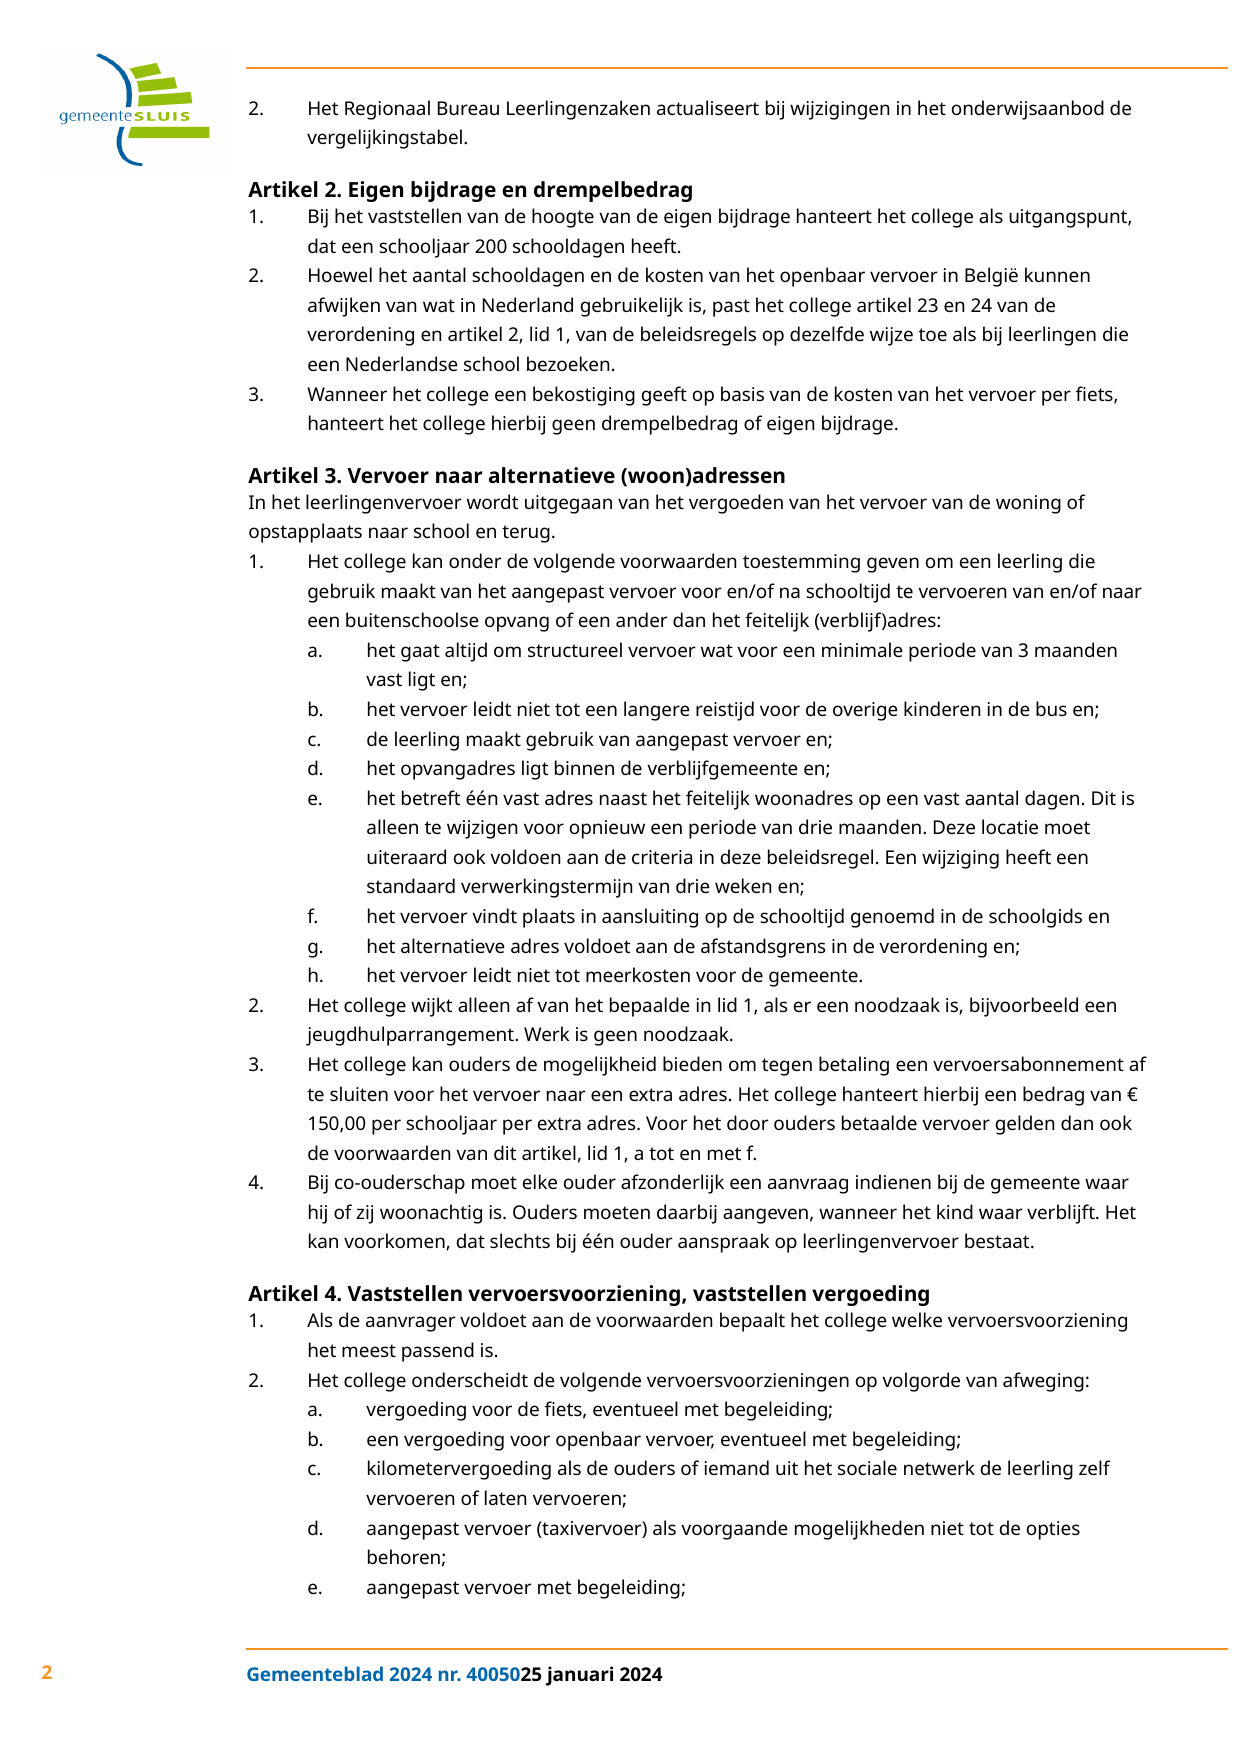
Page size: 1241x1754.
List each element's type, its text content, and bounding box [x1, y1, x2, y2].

list het vervoer vindt plaats in aansluiting op de schooltijd genoemd in de schoolgids en [307, 903, 1152, 929]
list aangepast vervoer (taxivervoer) als voorgaande mogelijkheden niet tot de opties behoren; [307, 1515, 1152, 1570]
text In het leerlingenvervoer wordt uitgegaan van het vergoeden van het vervoer van de woning of opstapplaats naar school en terug. [248, 489, 1152, 544]
list het alternatieve adres voldoet aan de afstandsgrens in de verordening en; [307, 933, 1152, 959]
list kilometervergoeding als de ouders of iemand uit het sociale netwerk de leerling zelf vervoeren of laten vervoeren; [307, 1456, 1152, 1511]
list Hoewel het aantal schooldagen en de kosten van het openbaar vervoer in België kunnen afwijken van wat in Nederland gebruikelijk is, past het college artikel 23 en 24 van de verordening en artikel 2, lid 1, van de beleidsregels op dezelfde wijze toe als bij leerlingen die een Nederlandse school bezoeken. [248, 262, 1152, 377]
list Het college kan onder de volgende voorwaarden toestemming geven om een leerling die gebruik maakt van het aangepast vervoer voor en/of na schooltijd te vervoeren van en/of naar een buitenschoolse opvang of een ander dan het feitelijk (verblijf)adres: [248, 548, 1152, 633]
list Bij co-ouderschap moet elke ouder afzonderlijk een aanvraag indienen bij de gemeente waar hij of zij woonachtig is. Ouders moeten daarbij aangeven, wanneer het kind waar verblijft. Het kan voorkomen, dat slechts bij één ouder aanspraak op leerlingenvervoer bestaat. [248, 1169, 1152, 1254]
list Wanneer het college een bekostiging geeft op basis van de kosten van het vervoer per fiets, hanteert het college hierbij geen drempelbedrag of eigen bijdrage. [248, 381, 1152, 436]
picture [41, 47, 231, 172]
list de leerling maakt gebruik van aangepast vervoer en; [307, 726, 1152, 752]
list aangepast vervoer met begeleiding; [307, 1574, 1152, 1599]
list Het college kan ouders de mogelijkheid bieden om tegen betaling een vervoersabonnement af te sluiten voor het vervoer naar een extra adres. Het college hanteert hierbij een bedrag van € 150,00 per schooljaar per extra adres. Voor het door ouders betaalde vervoer gelden dan ook de voorwaarden van dit artikel, lid 1, a tot en met f. [248, 1051, 1152, 1166]
list Bij het vaststellen van de hoogte van de eigen bijdrage hanteert het college als uitgangspunt, dat een schooljaar 200 schooldagen heeft. [248, 203, 1152, 258]
list een vergoeding voor openbaar vervoer, eventueel met begeleiding; [307, 1426, 1152, 1452]
text Artikel 3. Vervoer naar alternatieve (woon)adressen [248, 461, 1152, 489]
list het opvangadres ligt binnen de verblijfgemeente en; [307, 755, 1152, 781]
list het vervoer leidt niet tot meerkosten voor de gemeente. [307, 962, 1152, 988]
list Het Regionaal Bureau Leerlingenzaken actualiseert bij wijzigingen in het onderwijsaanbod de vergelijkingstabel. [248, 95, 1152, 150]
list het betreft één vast adres naast het feitelijk woonadres op een vast aantal dagen. Dit is alleen te wijzigen voor opnieuw een periode van drie maanden. Deze locatie moet uiteraard ook voldoen aan de criteria in deze beleidsregel. Een wijziging heeft een standaard verwerkingstermijn van drie weken en; [307, 785, 1152, 899]
list Het college onderscheidt de volgende vervoersvoorzieningen op volgorde van afweging: [248, 1367, 1152, 1392]
text Artikel 2. Eigen bijdrage en drempelbedrag [248, 175, 1152, 203]
list het vervoer leidt niet tot een langere reistijd voor de overige kinderen in de bus en; [307, 696, 1152, 722]
list Als de aanvrager voldoet aan de voorwaarden bepaalt het college welke vervoersvoorziening het meest passend is. [248, 1308, 1152, 1363]
list het gaat altijd om structureel vervoer wat voor een minimale periode van 3 maanden vast ligt en; [307, 637, 1152, 692]
list vergoeding voor de fiets, eventueel met begeleiding; [307, 1396, 1152, 1422]
text Artikel 4. Vaststellen vervoersvoorziening, vaststellen vergoeding [248, 1279, 1152, 1308]
list Het college wijkt alleen af van het bepaalde in lid 1, als er een noodzaak is, bijvoorbeeld een jeugdhulparrangement. Werk is geen noodzaak. [248, 992, 1152, 1047]
